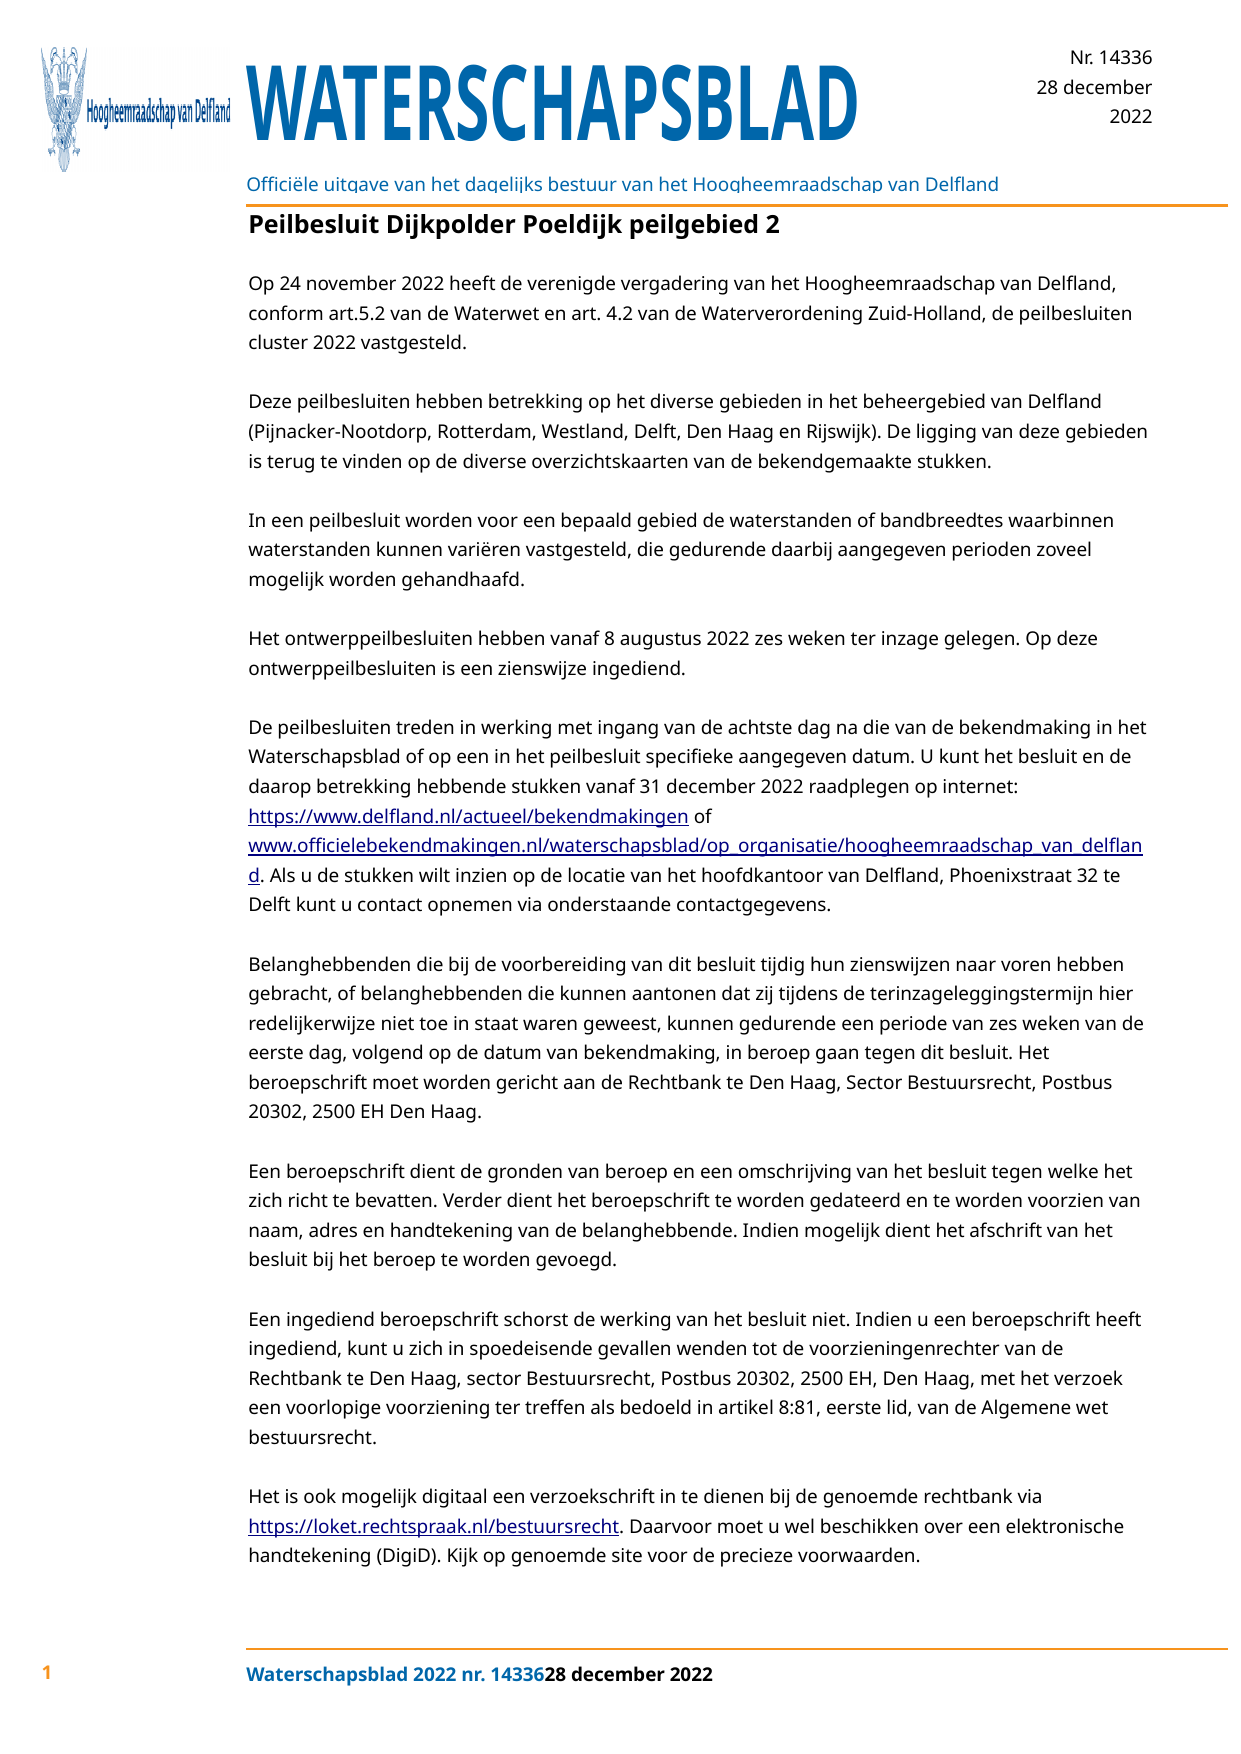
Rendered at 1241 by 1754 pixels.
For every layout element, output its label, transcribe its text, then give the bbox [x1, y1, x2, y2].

text Het ontwerppeilbesluiten hebben vanaf 8 augustus 2022 zes weken ter inzage gelegen. Op deze ontwerppeilbesluiten is een zienswijze ingediend. [248, 625, 1152, 681]
text Het is ook mogelijk digitaal een verzoekschrift in te dienen bij de genoemde rechtbank via https://loket.rechtspraak.nl/bestuursrecht. Daarvoor moet u wel beschikken over een elektronische handtekening (DigiD). Kijk op genoemde site voor de precieze voorwaarden. [248, 1483, 1152, 1568]
text Een ingediend beroepschrift schorst de werking van het besluit niet. Indien u een beroepschrift heeft ingediend, kunt u zich in spoedeisende gevallen wenden tot de voorzieningenrechter van de Rechtbank te Den Haag, sector Bestuursrecht, Postbus 20302, 2500 EH, Den Haag, met het verzoek een voorlopige voorziening ter treffen als bedoeld in artikel 8:81, eerste lid, van de Algemene wet bestuursrecht. [248, 1306, 1152, 1450]
text Op 24 november 2022 heeft de verenigde vergadering van het Hoogheemraadschap van Delfland, conform art.5.2 van de Waterwet en art. 4.2 van de Waterverordening Zuid-Holland, de peilbesluiten cluster 2022 vastgesteld. [248, 270, 1152, 355]
text Peilbesluit Dijkpolder Poeldijk peilgebied 2 [248, 207, 1152, 241]
picture [41, 47, 231, 172]
text Een beroepschrift dient de gronden van beroep en een omschrijving van het besluit tegen welke het zich richt te bevatten. Verder dient het beroepschrift te worden gedateerd en te worden voorzien van naam, adres en handtekening van de belanghebbende. Indien mogelijk dient het afschrift van het besluit bij het beroep te worden gevoegd. [248, 1158, 1152, 1272]
text In een peilbesluit worden voor een bepaald gebied de waterstanden of bandbreedtes waarbinnen waterstanden kunnen variëren vastgesteld, die gedurende daarbij aangegeven perioden zoveel mogelijk worden gehandhaafd. [248, 507, 1152, 592]
text Belanghebbenden die bij de voorbereiding van dit besluit tijdig hun zienswijzen naar voren hebben gebracht, of belanghebbenden die kunnen aantonen dat zij tijdens de terinzageleggingstermijn hier redelijkerwijze niet toe in staat waren geweest, kunnen gedurende een periode van zes weken van de eerste dag, volgend op de datum van bekendmaking, in beroep gaan tegen dit besluit. Het beroepschrift moet worden gericht aan de Rechtbank te Den Haag, Sector Bestuursrecht, Postbus 20302, 2500 EH Den Haag. [248, 951, 1152, 1124]
text Deze peilbesluiten hebben betrekking op het diverse gebieden in het beheergebied van Delfland (Pijnacker-Nootdorp, Rotterdam, Westland, Delft, Den Haag en Rijswijk). De ligging van deze gebieden is terug te vinden op de diverse overzichtskaarten van de bekendgemaakte stukken. [248, 389, 1152, 473]
text De peilbesluiten treden in werking met ingang van de achtste dag na die van de bekendmaking in het Waterschapsblad of op een in het peilbesluit specifieke aangegeven datum. U kunt het besluit en de daarop betrekking hebbende stukken vanaf 31 december 2022 raadplegen op internet: https://www.delfland.nl/actueel/bekendmakingen of www.officielebekendmakingen.nl/waterschapsblad/op_organisatie/hoogheemraadschap_van_delfland. Als u de stukken wilt inzien op de locatie van het hoofdkantoor van Delfland, Phoenixstraat 32 te Delft kunt u contact opnemen via onderstaande contactgegevens. [248, 714, 1152, 917]
